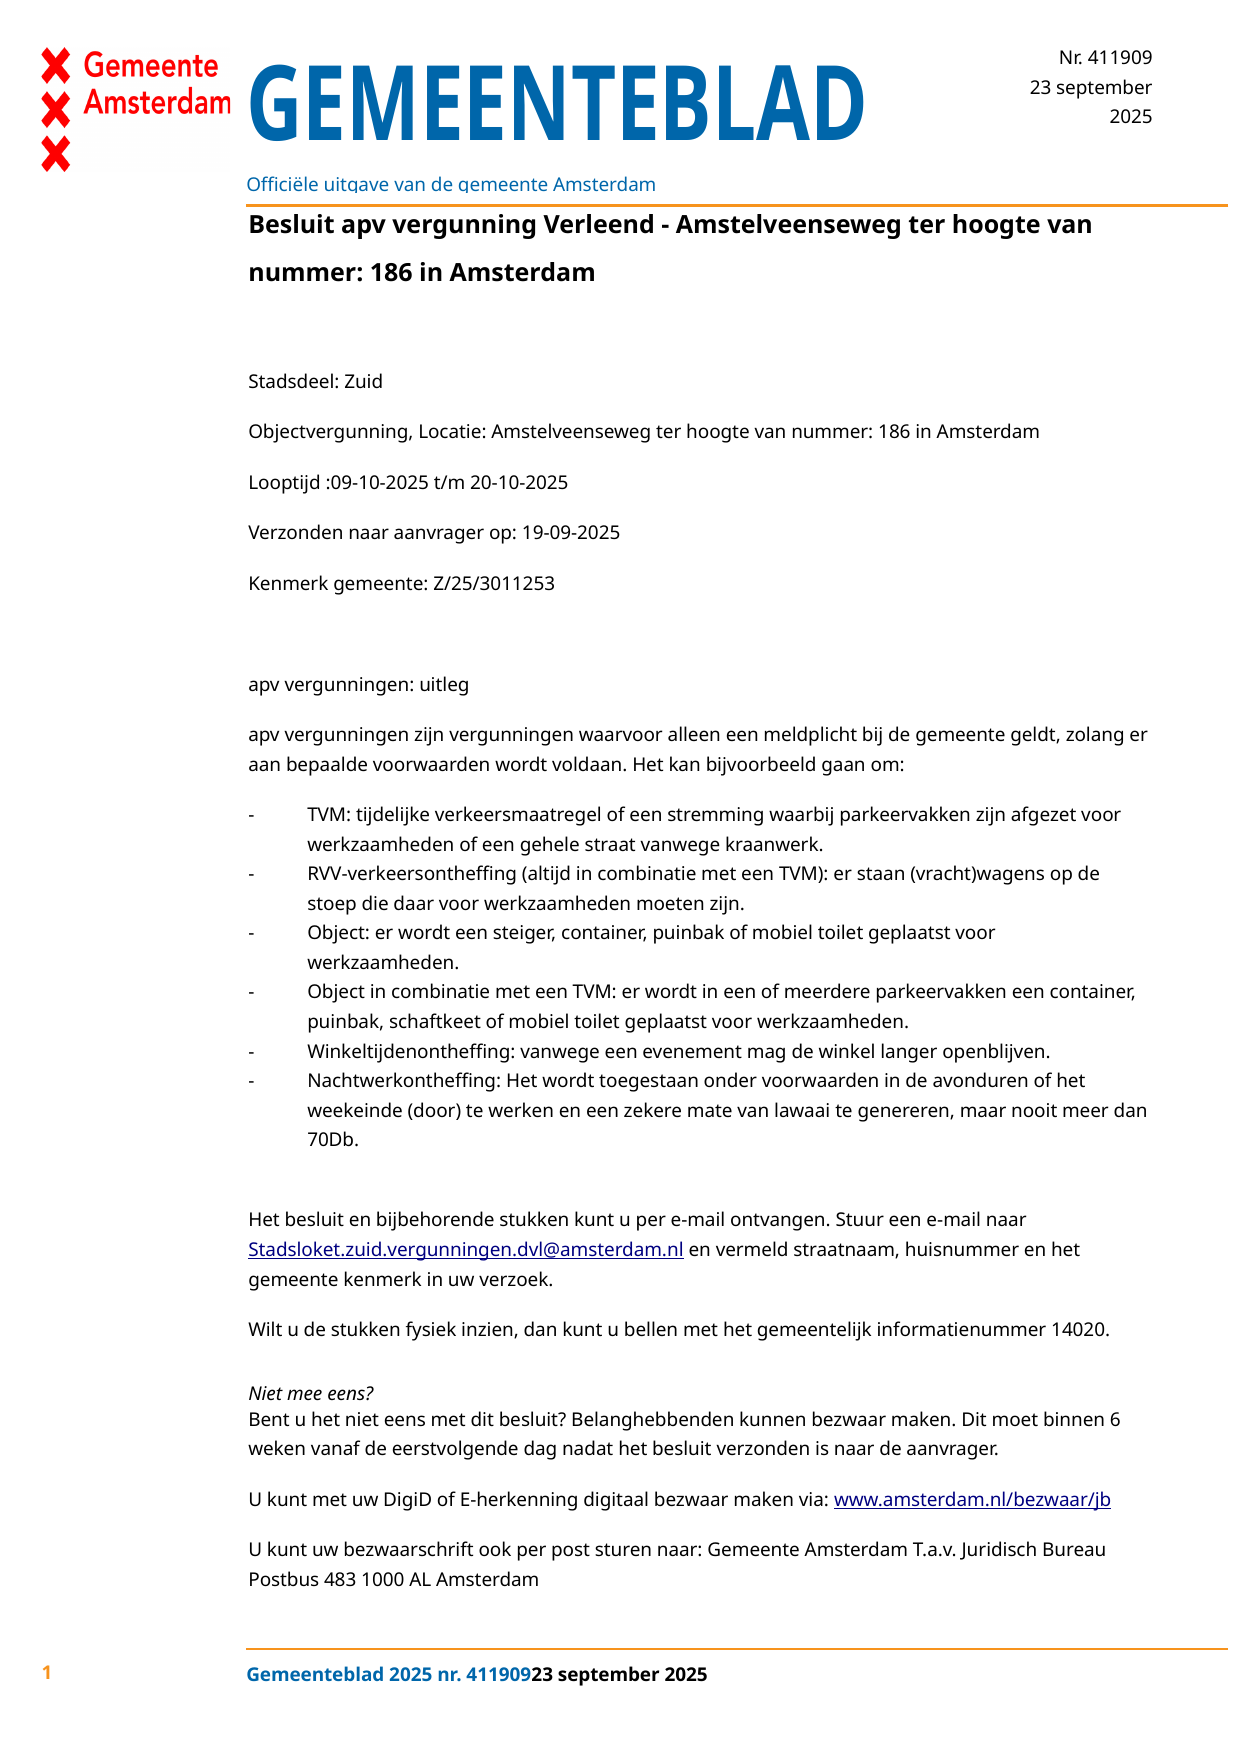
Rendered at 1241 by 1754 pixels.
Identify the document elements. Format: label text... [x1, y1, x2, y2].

picture [41, 47, 231, 172]
list Nachtwerkontheffing: Het wordt toegestaan onder voorwaarden in de avonduren of het weekeinde (door) te werken en een zekere mate van lawaai te genereren, maar nooit meer dan 70Db. [248, 1067, 1152, 1152]
text Het besluit en bijbehorende stukken kunt u per e-mail ontvangen. Stuur een e-mail naar Stadsloket.zuid.vergunningen.dvl@amsterdam.nl en vermeld straatnaam, huisnummer en het gemeente kenmerk in uw verzoek. [248, 1207, 1152, 1292]
text Wilt u de stukken fysiek inzien, dan kunt u bellen met het gemeentelijk informatienummer 14020. [248, 1316, 1152, 1342]
text Besluit apv vergunning Verleend - Amstelveenseweg ter hoogte van nummer: 186 in Amsterdam [248, 207, 1152, 288]
text Bent u het niet eens met dit besluit? Belanghebbenden kunnen bezwaar maken. Dit moet binnen 6 weken vanaf de eerstvolgende dag nadat het besluit verzonden is naar de aanvrager. [248, 1406, 1152, 1461]
text Niet mee eens? [248, 1380, 1152, 1406]
text Verzonden naar aanvrager op: 19-09-2025 [248, 519, 1152, 545]
text Kenmerk gemeente: Z/25/3011253 [248, 570, 1152, 596]
text Looptijd :09-10-2025 t/m 20-10-2025 [248, 469, 1152, 495]
text U kunt met uw DigiD of E-herkenning digitaal bezwaar maken via: www.amsterdam.nl/bezwaar/jb [248, 1486, 1152, 1512]
text U kunt uw bezwaarschrift ook per post sturen naar: Gemeente Amsterdam T.a.v. Juridisch Bureau Postbus 483 1000 AL Amsterdam [248, 1536, 1152, 1592]
list Object: er wordt een steiger, container, puinbak of mobiel toilet geplaatst voor werkzaamheden. [248, 919, 1152, 975]
list TVM: tijdelijke verkeersmaatregel of een stremming waarbij parkeervakken zijn afgezet voor werkzaamheden of een gehele straat vanwege kraanwerk. [248, 801, 1152, 857]
text apv vergunningen: uitleg [248, 671, 1152, 697]
text Stadsdeel: Zuid [248, 368, 1152, 394]
list Object in combinatie met een TVM: er wordt in een of meerdere parkeervakken een container, puinbak, schaftkeet of mobiel toilet geplaatst voor werkzaamheden. [248, 979, 1152, 1034]
text Objectvergunning, Locatie: Amstelveenseweg ter hoogte van nummer: 186 in Amsterdam [248, 419, 1152, 444]
list RVV-verkeersontheffing (altijd in combinatie met een TVM): er staan (vracht)wagens op de stoep die daar voor werkzaamheden moeten zijn. [248, 860, 1152, 916]
text apv vergunningen zijn vergunningen waarvoor alleen een meldplicht bij de gemeente geldt, zolang er aan bepaalde voorwaarden wordt voldaan. Het kan bijvoorbeeld gaan om: [248, 721, 1152, 777]
list Winkeltijdenontheffing: vanwege een evenement mag de winkel langer openblijven. [248, 1038, 1152, 1064]
